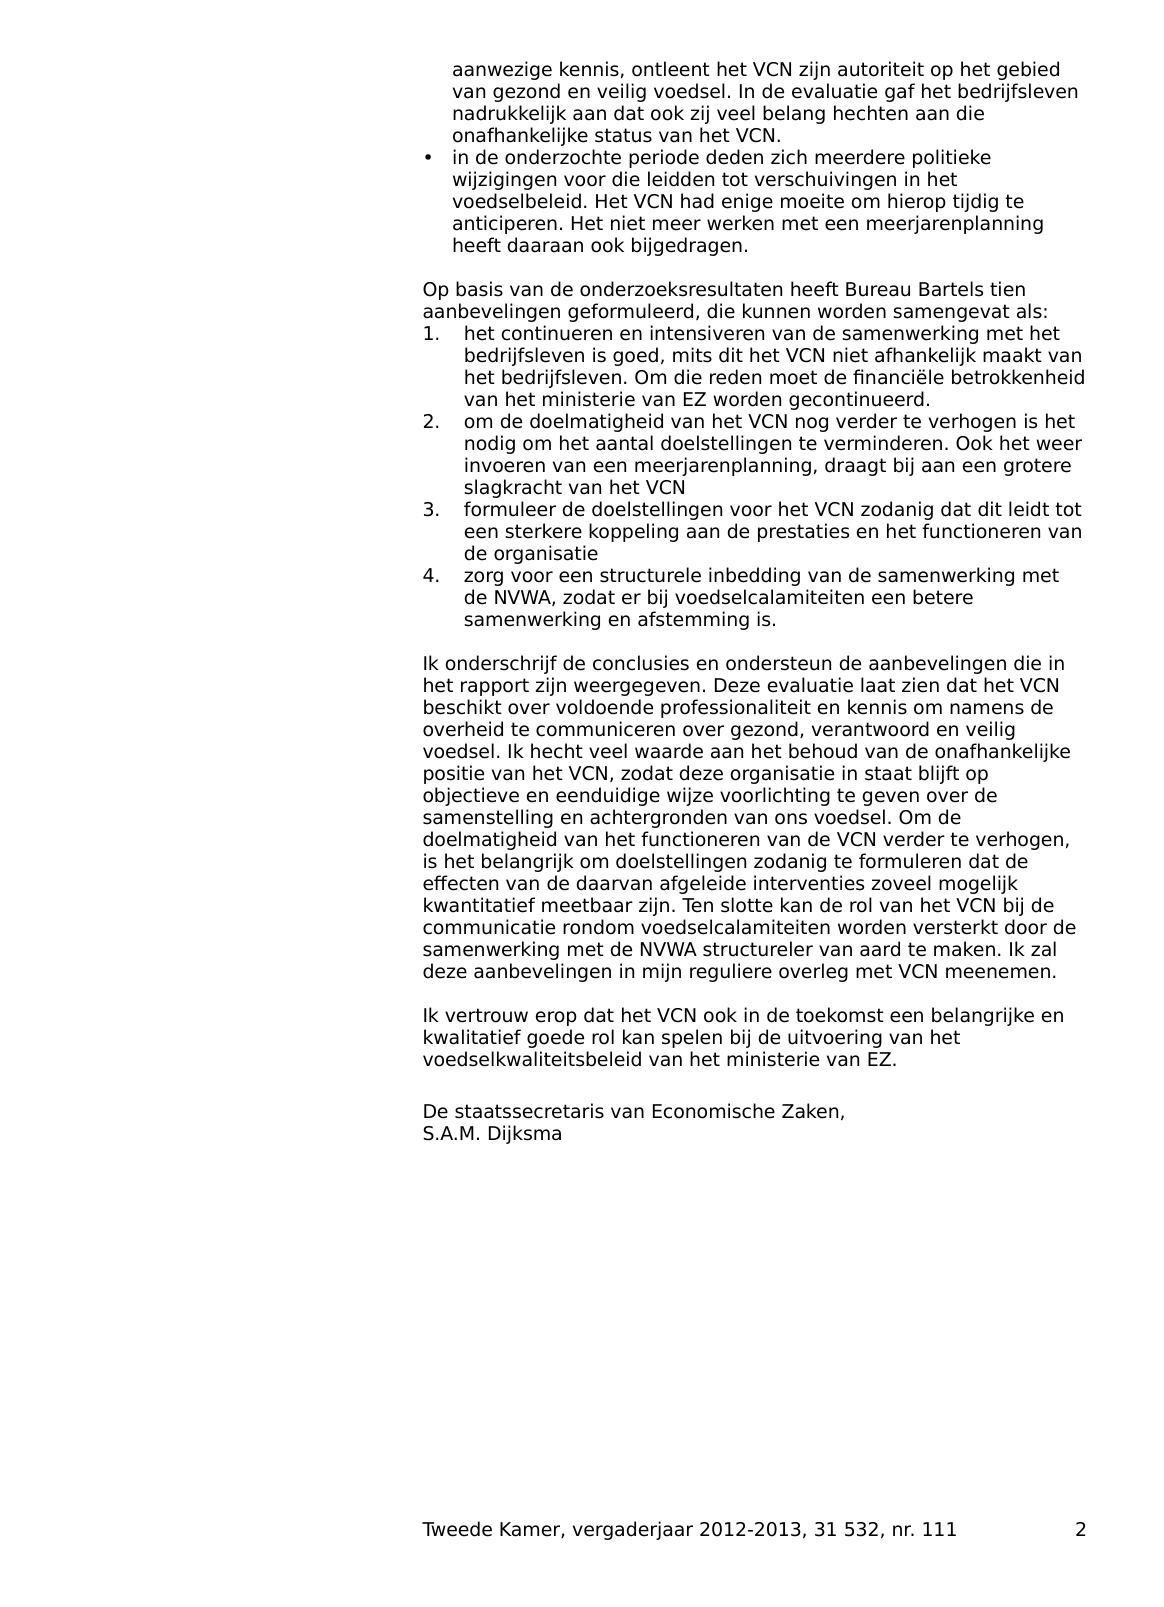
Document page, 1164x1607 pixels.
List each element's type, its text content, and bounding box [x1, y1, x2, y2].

text Ik vertrouw erop dat het VCN ook in de toekomst een belangrijke en kwalitatief goede rol kan spelen bij de uitvoering van het voedselkwaliteitsbeleid van het ministerie van EZ. [422, 1005, 1087, 1071]
text 2. om de doelmatigheid van het VCN nog verder te verhogen is het nodig om het aantal doelstellingen te verminderen. Ook het weer invoeren van een meerjarenplanning, draagt bij aan een grotere slagkracht van het VCN [422, 411, 1087, 499]
text Op basis van de onderzoeksresultaten heeft Bureau Bartels tien aanbevelingen geformuleerd, die kunnen worden samengevat als: [422, 279, 1087, 323]
text Ik onderschrijf de conclusies en ondersteun de aanbevelingen die in het rapport zijn weergegeven. Deze evaluatie laat zien dat het VCN beschikt over voldoende professionaliteit en kennis om namens de overheid te communiceren over gezond, verantwoord en veilig voedsel. Ik hecht veel waarde aan het behoud van de onafhankelijke positie van het VCN, zodat deze organisatie in staat blijft op objectieve en eenduidige wijze voorlichting te geven over de samenstelling en achtergronden van ons voedsel. Om de doelmatigheid van het functioneren van de VCN verder te verhogen, is het belangrijk om doelstellingen zodanig te formuleren dat de effecten van de daarvan afgeleide interventies zoveel mogelijk kwantitatief meetbaar zijn. Ten slotte kan de rol van het VCN bij de communicatie rondom voedselcalamiteiten worden versterkt door de samenwerking met de NVWA structureler van aard te maken. Ik zal deze aanbevelingen in mijn reguliere overleg met VCN meenemen. [422, 653, 1087, 983]
text aanwezige kennis, ontleent het VCN zijn autoriteit op het gebied van gezond en veilig voedsel. In de evaluatie gaf het bedrijfsleven nadrukkelijk aan dat ook zij veel belang hechten aan die onafhankelijke status van het VCN. [422, 59, 1087, 147]
text 4. zorg voor een structurele inbedding van de samenwerking met de NVWA, zodat er bij voedselcalamiteiten een betere samenwerking en afstemming is. [422, 565, 1087, 631]
text 3. formuleer de doelstellingen voor het VCN zodanig dat dit leidt tot een sterkere koppeling aan de prestaties en het functioneren van de organisatie [422, 499, 1087, 565]
text 1. het continueren en intensiveren van de samenwerking met het bedrijfsleven is goed, mits dit het VCN niet afhankelijk maakt van het bedrijfsleven. Om die reden moet de financiële betrokkenheid van het ministerie van EZ worden gecontinueerd. [422, 323, 1087, 411]
text De staatssecretaris van Economische Zaken, S.A.M. Dijksma [422, 1101, 1087, 1145]
text • in de onderzochte periode deden zich meerdere politieke wijzigingen voor die leidden tot verschuivingen in het voedselbeleid. Het VCN had enige moeite om hierop tijdig te anticiperen. Het niet meer werken met een meerjarenplanning heeft daaraan ook bijgedragen. [422, 147, 1087, 257]
